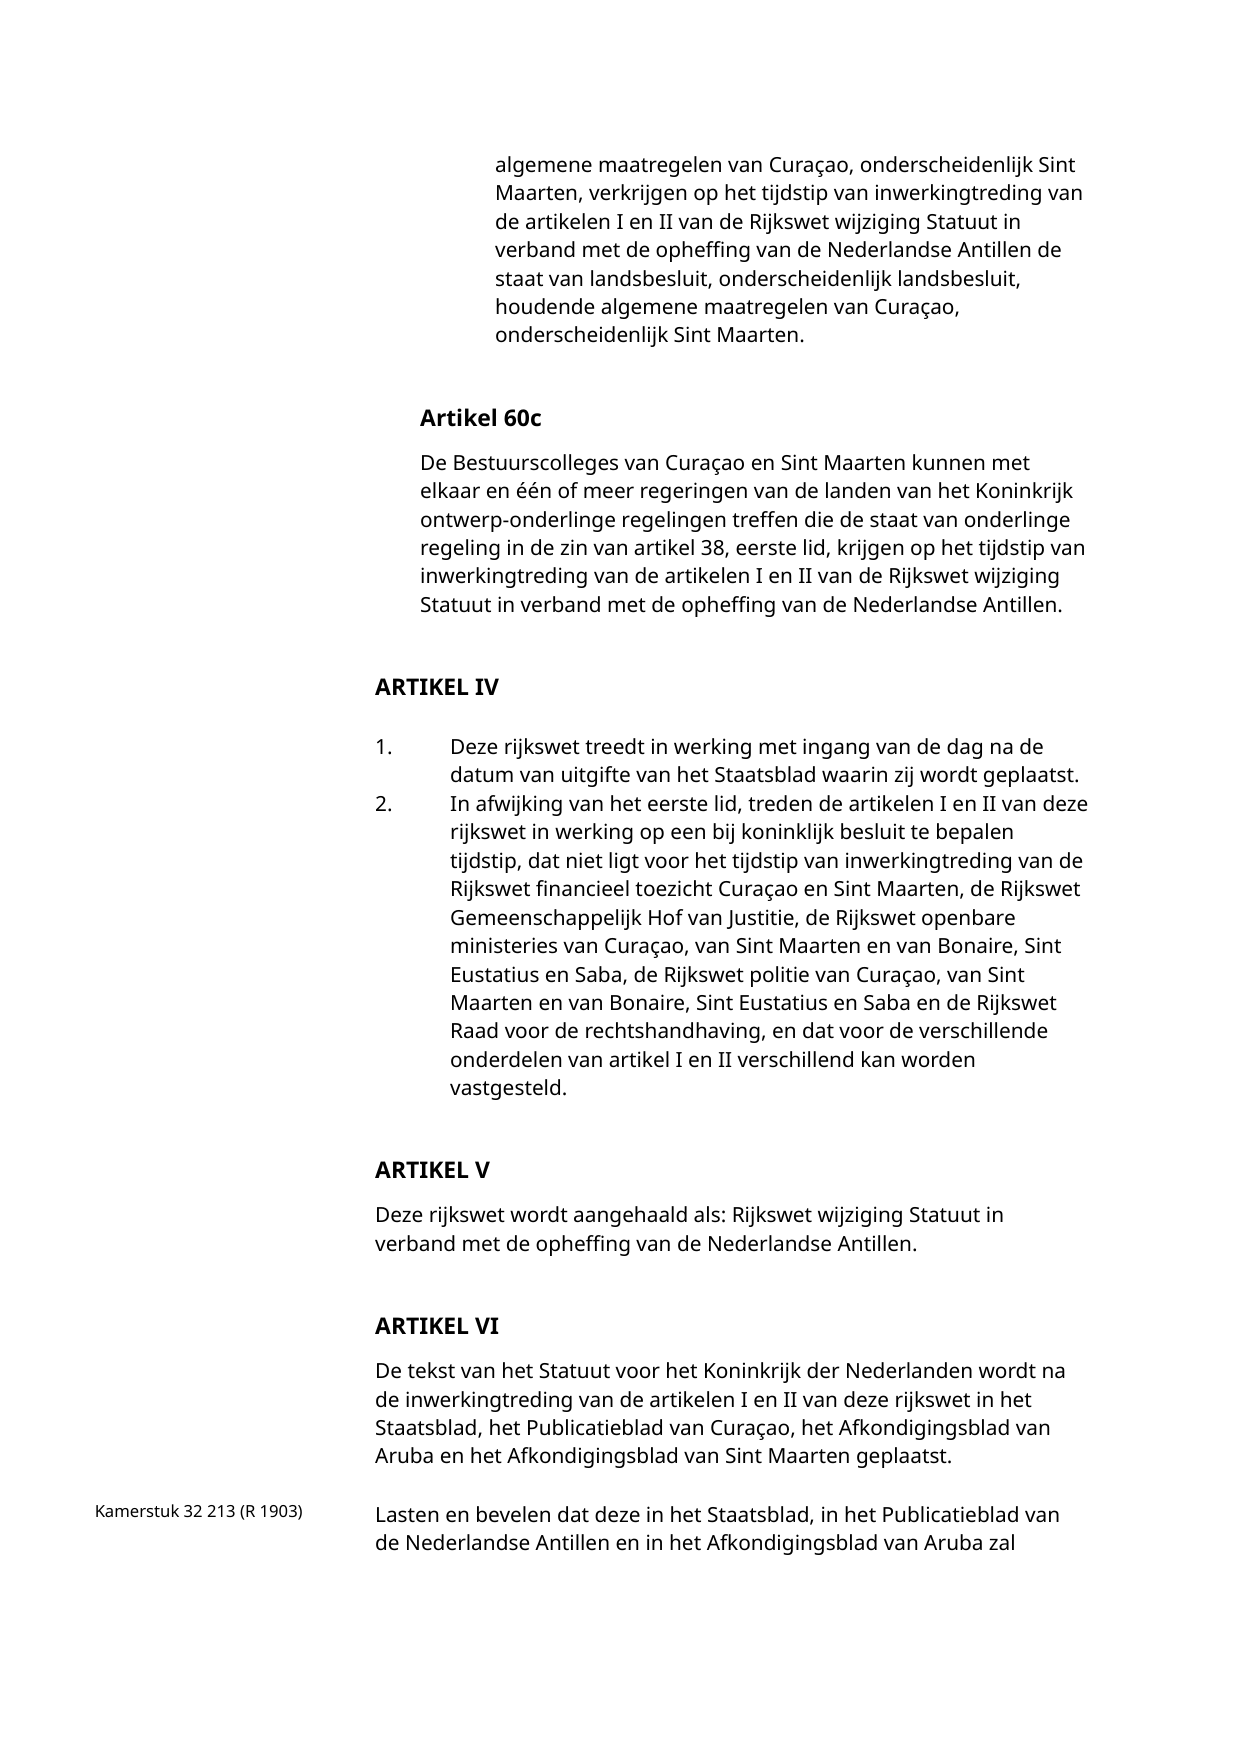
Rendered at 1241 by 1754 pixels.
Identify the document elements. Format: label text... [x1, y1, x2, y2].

list Deze rijkswet treedt in werking met ingang van de dag na de datum van uitgifte van het Staatsblad waarin zij wordt geplaatst. [375, 732, 1090, 789]
subtitle ARTIKEL VI [375, 1310, 1090, 1341]
list In afwijking van het eerste lid, treden de artikelen I en II van deze rijkswet in werking op een bij koninklijk besluit te bepalen tijdstip, dat niet ligt voor het tijdstip van inwerkingtreding van de Rijkswet financieel toezicht Curaçao en Sint Maarten, de Rijkswet Gemeenschappelijk Hof van Justitie, de Rijkswet openbare ministeries van Curaçao, van Sint Maarten en van Bonaire, Sint Eustatius en Saba, de Rijkswet politie van Curaçao, van Sint Maarten en van Bonaire, Sint Eustatius en Saba en de Rijkswet Raad voor de rechtshandhaving, en dat voor de verschillende onderdelen van artikel I en II verschillend kan worden vastgesteld. [375, 789, 1090, 1102]
subtitle ARTIKEL IV [375, 671, 1090, 702]
subtitle Artikel 60c [420, 402, 1090, 433]
text De Bestuurscolleges van Curaçao en Sint Maarten kunnen met elkaar en één of meer regeringen van de landen van het Koninkrijk ontwerp-onderlinge regelingen treffen die de staat van onderlinge regeling in de zin van artikel 38, eerste lid, krijgen op het tijdstip van inwerkingtreding van de artikelen I en II van de Rijkswet wijziging Statuut in verband met de opheffing van de Nederlandse Antillen. [420, 448, 1090, 618]
text Deze rijkswet wordt aangehaald als: Rijkswet wijziging Statuut in verband met de opheffing van de Nederlandse Antillen. [375, 1201, 1090, 1257]
subtitle ARTIKEL V [375, 1154, 1090, 1186]
text De tekst van het Statuut voor het Koninkrijk der Nederlanden wordt na de inwerkingtreding van de artikelen I en II van deze rijkswet in het Staatsblad, het Publicatieblad van Curaçao, het Afkondigingsblad van Aruba en het Afkondigingsblad van Sint Maarten geplaatst. [375, 1356, 1090, 1470]
list algemene maatregelen van Curaçao, onderscheidenlijk Sint Maarten, verkrijgen op het tijdstip van inwerkingtreding van de artikelen I en II van de Rijkswet wijziging Statuut in verband met de opheffing van de Nederlandse Antillen de staat van landsbesluit, onderscheidenlijk landsbesluit, houdende algemene maatregelen van Curaçao, onderscheidenlijk Sint Maarten. [420, 150, 1090, 349]
text Kamerstuk 32 213 (R 1903) [94, 1500, 328, 1523]
text Lasten en bevelen dat deze in het Staatsblad, in het Publicatieblad van de Nederlandse Antillen en in het Afkondigingsblad van Aruba zal [375, 1500, 1090, 1557]
